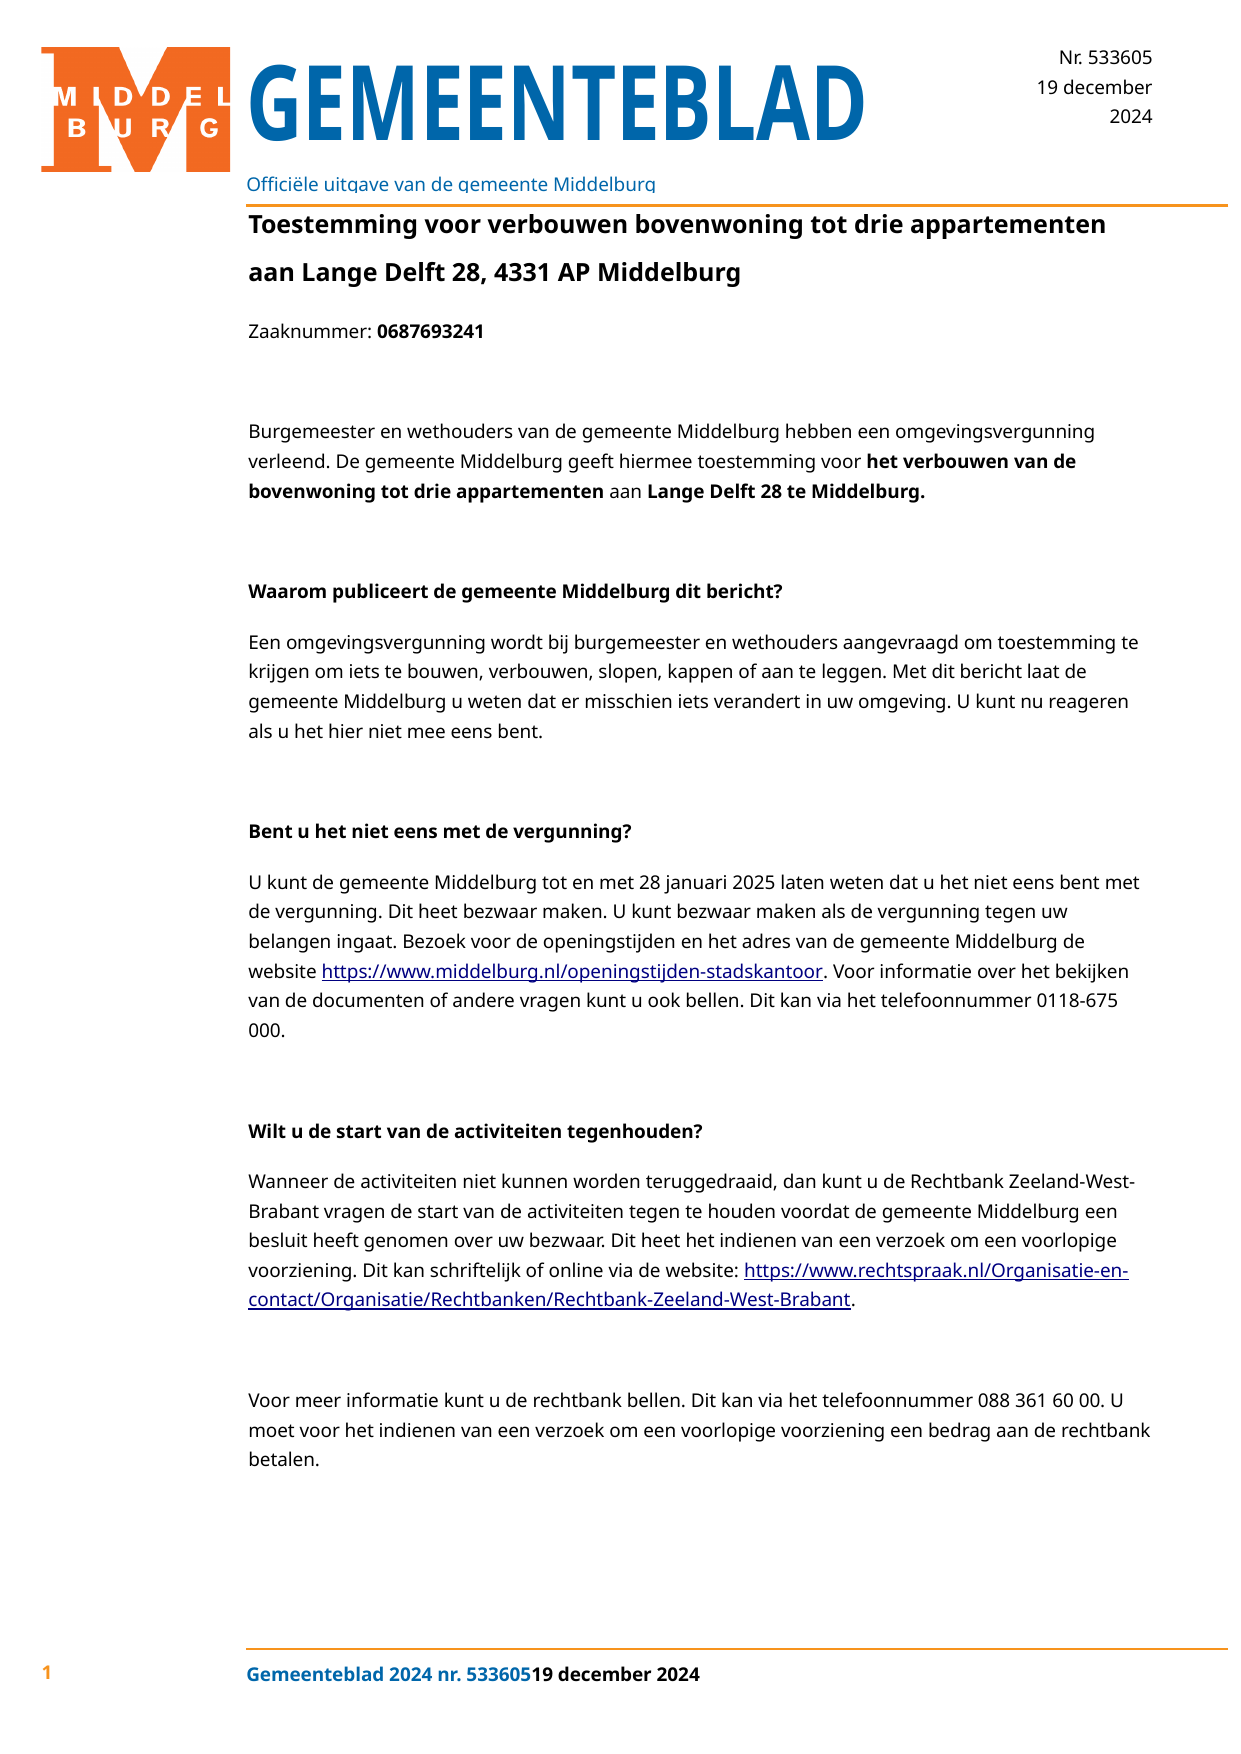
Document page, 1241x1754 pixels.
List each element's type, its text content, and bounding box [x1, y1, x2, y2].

text Wilt u de start van de activiteiten tegenhouden? [248, 1118, 1152, 1144]
text Voor meer informatie kunt u de rechtbank bellen. Dit kan via het telefoonnummer 088 361 60 00. U moet voor het indienen van een verzoek om een voorlopige voorziening een bedrag aan de rechtbank betalen. [248, 1387, 1152, 1472]
text Een omgevingsvergunning wordt bij burgemeester en wethouders aangevraagd om toestemming te krijgen om iets te bouwen, verbouwen, slopen, kappen of aan te leggen. Met dit bericht laat de gemeente Middelburg u weten dat er misschien iets verandert in uw omgeving. U kunt nu reageren als u het hier niet mee eens bent. [248, 629, 1152, 744]
picture [41, 47, 231, 172]
text Bent u het niet eens met de vergunning? [248, 819, 1152, 844]
text Burgemeester en wethouders van de gemeente Middelburg hebben een omgevingsvergunning verleend. De gemeente Middelburg geeft hiermee toestemming voor het verbouwen van de bovenwoning tot drie appartementen aan Lange Delft 28 te Middelburg. [248, 419, 1152, 504]
text Waarom publiceert de gemeente Middelburg dit bericht? [248, 579, 1152, 604]
text Toestemming voor verbouwen bovenwoning tot drie appartementen aan Lange Delft 28, 4331 AP Middelburg [248, 207, 1152, 288]
text Wanneer de activiteiten niet kunnen worden teruggedraaid, dan kunt u de Rechtbank Zeeland-West-Brabant vragen de start van de activiteiten tegen te houden voordat de gemeente Middelburg een besluit heeft genomen over uw bezwaar. Dit heet het indienen van een verzoek om een voorlopige voorziening. Dit kan schriftelijk of online via de website: https://www.rechtspraak.nl/Organisatie-en-contact/Organisatie/Rechtbanken/Rechtbank-Zeeland-West-Brabant. [248, 1168, 1152, 1312]
text U kunt de gemeente Middelburg tot en met 28 januari 2025 laten weten dat u het niet eens bent met de vergunning. Dit heet bezwaar maken. U kunt bezwaar maken als de vergunning tegen uw belangen ingaat. Bezoek voor de openingstijden en het adres van de gemeente Middelburg de website https://www.middelburg.nl/openingstijden-stadskantoor. Voor informatie over het bekijken van de documenten of andere vragen kunt u ook bellen. Dit kan via het telefoonnummer 0118-675 000. [248, 869, 1152, 1043]
text Zaaknummer: 0687693241 [248, 318, 1152, 344]
